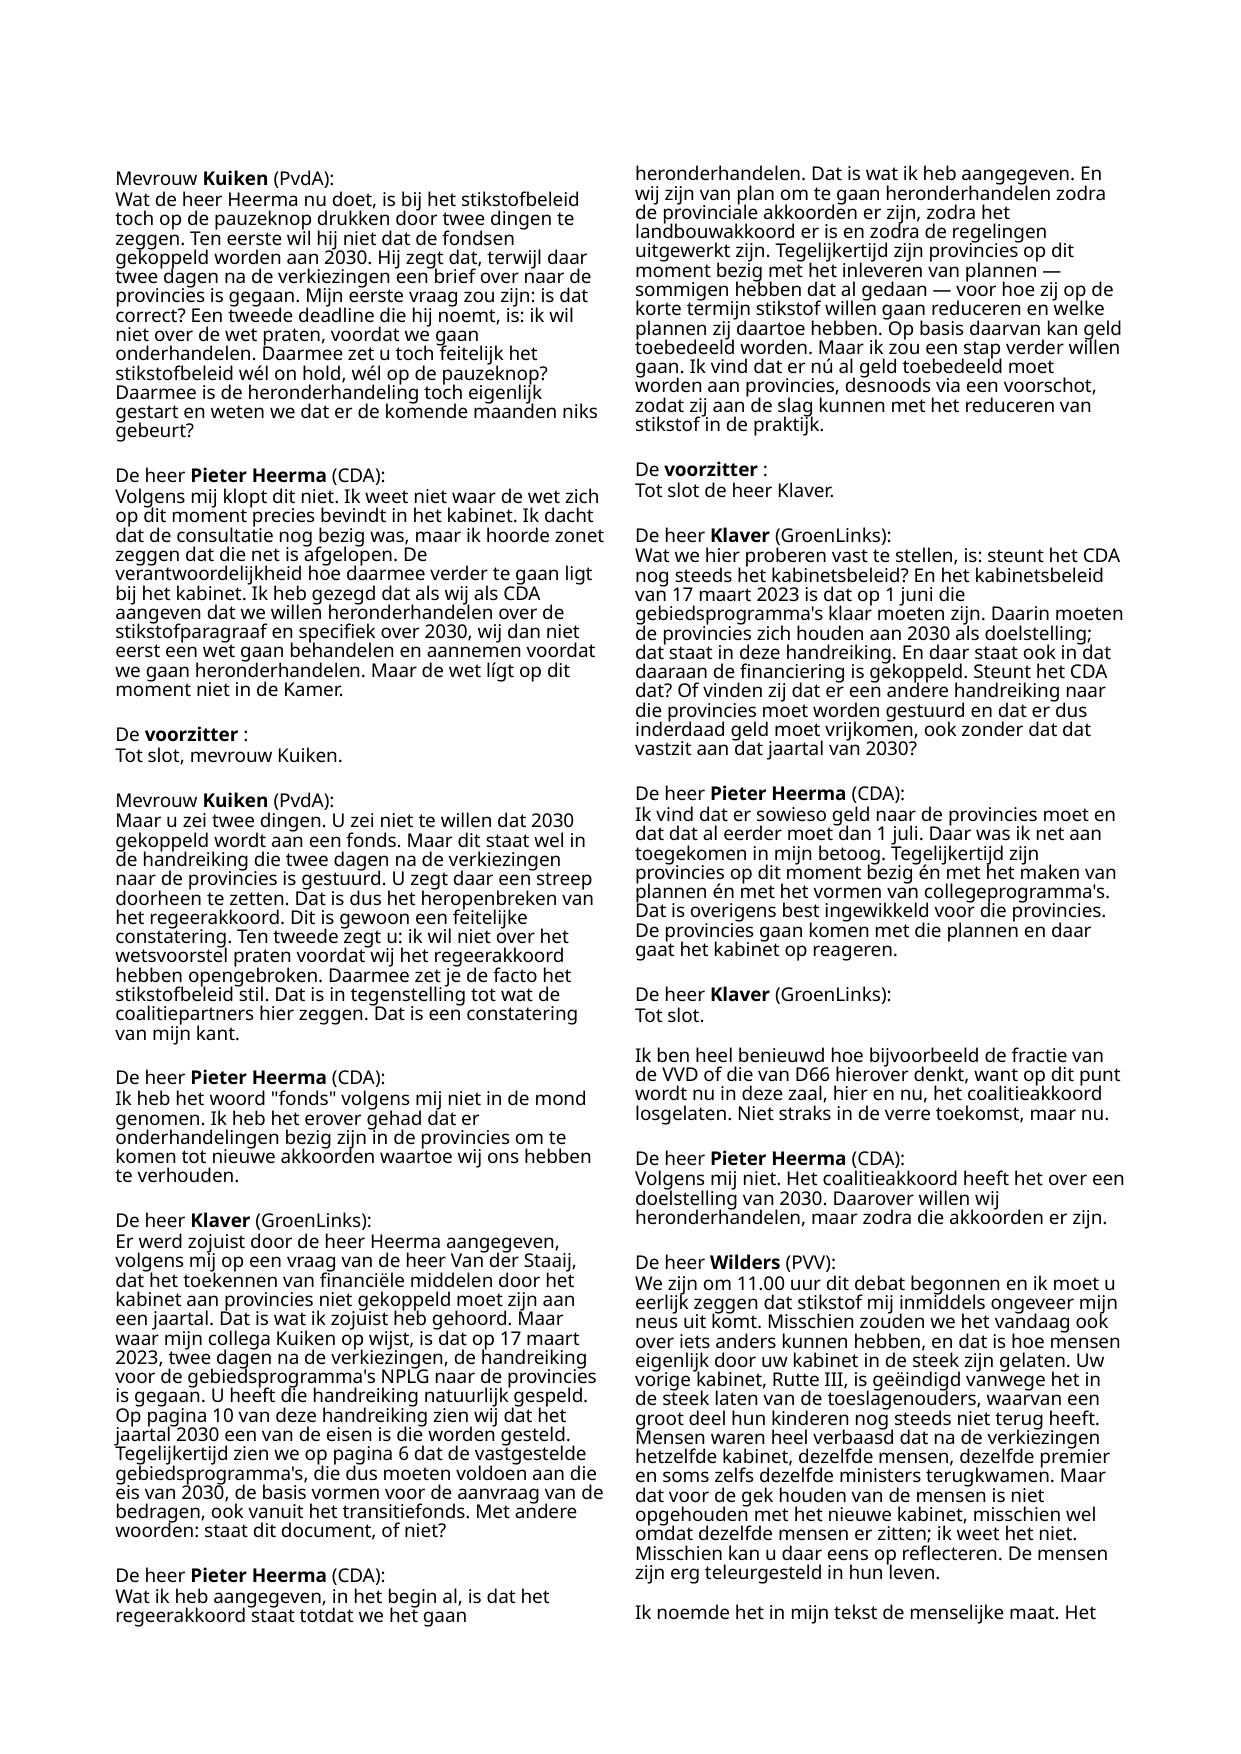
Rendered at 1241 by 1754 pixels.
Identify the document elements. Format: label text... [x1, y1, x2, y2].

text De heer Klaver (GroenLinks): [635, 522, 1125, 547]
text Ik noemde het in mijn tekst de menselijke maat. Het [635, 1604, 1125, 1623]
text Tot slot. [635, 1007, 1125, 1026]
text De heer Wilders (PVV): [635, 1249, 1125, 1275]
text Ik vind dat er sowieso geld naar de provincies moet en dat dat al eerder moet dan 1 juli. Daar was ik net aan toegekomen in mijn betoog. Tegelijkertijd zijn provincies op dit moment bezig én met het maken van plannen én met het vormen van collegeprogramma's. Dat is overigens best ingewikkeld voor die provincies. De provincies gaan komen met die plannen en daar gaat het kabinet op reageren. [635, 806, 1125, 960]
text De voorzitter : [635, 456, 1125, 482]
text Mevrouw Kuiken (PvdA): [115, 165, 605, 191]
text Ik heb het woord "fonds" volgens mij niet in de mond genomen. Ik heb het erover gehad dat er onderhandelingen bezig zijn in de provincies om te komen tot nieuwe akkoorden waartoe wij ons hebben te verhouden. [115, 1090, 605, 1187]
text Volgens mij klopt dit niet. Ik weet niet waar de wet zich op dit moment precies bevindt in het kabinet. Ik dacht dat de consultatie nog bezig was, maar ik hoorde zonet zeggen dat die net is afgelopen. De verantwoordelijkheid hoe daarmee verder te gaan ligt bij het kabinet. Ik heb gezegd dat als wij als CDA aangeven dat we willen heronderhandelen over de stikstofparagraaf en specifiek over 2030, wij dan niet eerst een wet gaan behandelen en aannemen voordat we gaan heronderhandelen. Maar de wet lígt op dit moment niet in de Kamer. [115, 488, 605, 700]
text Maar u zei twee dingen. U zei niet te willen dat 2030 gekoppeld wordt aan een fonds. Maar dit staat wel in de handreiking die twee dagen na de verkiezingen naar de provincies is gestuurd. U zegt daar een streep doorheen te zetten. Dat is dus het heropenbreken van het regeerakkoord. Dit is gewoon een feitelijke constatering. Ten tweede zegt u: ik wil niet over het wetsvoorstel praten voordat wij het regeerakkoord hebben opengebroken. Daarmee zet je de facto het stikstofbeleid stil. Dat is in tegenstelling tot wat de coalitiepartners hier zeggen. Dat is een constatering van mijn kant. [115, 812, 605, 1044]
text Er werd zojuist door de heer Heerma aangegeven, volgens mij op een vraag van de heer Van der Staaij, dat het toekennen van financiële middelen door het kabinet aan provincies niet gekoppeld moet zijn aan een jaartal. Dat is wat ik zojuist heb gehoord. Maar waar mijn collega Kuiken op wijst, is dat op 17 maart 2023, twee dagen na de verkiezingen, de handreiking voor de gebiedsprogramma's NPLG naar de provincies is gegaan. U heeft die handreiking natuurlijk gespeld. Op pagina 10 van deze handreiking zien wij dat het jaartal 2030 een van de eisen is die worden gesteld. Tegelijkertijd zien we op pagina 6 dat de vastgestelde gebiedsprogramma's, die dus moeten voldoen aan die eis van 2030, de basis vormen voor de aanvraag van de bedragen, ook vanuit het transitiefonds. Met andere woorden: staat dit document, of niet? [115, 1233, 605, 1542]
text heronderhandelen. Dat is wat ik heb aangegeven. En wij zijn van plan om te gaan heronderhandelen zodra de provinciale akkoorden er zijn, zodra het landbouwakkoord er is en zodra de regelingen uitgewerkt zijn. Tegelijkertijd zijn provincies op dit moment bezig met het inleveren van plannen — sommigen hebben dat al gedaan — voor hoe zij op de korte termijn stikstof willen gaan reduceren en welke plannen zij daartoe hebben. Op basis daarvan kan geld toebedeeld worden. Maar ik zou een stap verder willen gaan. Ik vind dat er nú al geld toebedeeld moet worden aan provincies, desnoods via een voorschot, zodat zij aan de slag kunnen met het reduceren van stikstof in de praktijk. [635, 165, 1125, 435]
text Ik ben heel benieuwd hoe bijvoorbeeld de fractie van de VVD of die van D66 hierover denkt, want op dit punt wordt nu in deze zaal, hier en nu, het coalitieakkoord losgelaten. Niet straks in de verre toekomst, maar nu. [635, 1047, 1125, 1124]
text De heer Pieter Heerma (CDA): [115, 1064, 605, 1090]
text Wat ik heb aangegeven, in het begin al, is dat het regeerakkoord staat totdat we het gaan [115, 1588, 605, 1627]
text Tot slot de heer Klaver. [635, 482, 1125, 501]
text Mevrouw Kuiken (PvdA): [115, 787, 605, 812]
text De heer Klaver (GroenLinks): [115, 1207, 605, 1233]
text Tot slot, mevrouw Kuiken. [115, 747, 605, 766]
text De heer Pieter Heerma (CDA): [115, 462, 605, 488]
text De heer Klaver (GroenLinks): [635, 981, 1125, 1007]
text De voorzitter : [115, 721, 605, 747]
text De heer Pieter Heerma (CDA): [635, 1145, 1125, 1170]
text Volgens mij niet. Het coalitieakkoord heeft het over een doelstelling van 2030. Daarover willen wij heronderhandelen, maar zodra die akkoorden er zijn. [635, 1170, 1125, 1228]
text De heer Pieter Heerma (CDA): [635, 780, 1125, 806]
text We zijn om 11.00 uur dit debat begonnen en ik moet u eerlijk zeggen dat stikstof mij inmiddels ongeveer mijn neus uit komt. Misschien zouden we het vandaag ook over iets anders kunnen hebben, en dat is hoe mensen eigenlijk door uw kabinet in de steek zijn gelaten. Uw vorige kabinet, Rutte III, is geëindigd vanwege het in de steek laten van de toeslagenouders, waarvan een groot deel hun kinderen nog steeds niet terug heeft. Mensen waren heel verbaasd dat na de verkiezingen hetzelfde kabinet, dezelfde mensen, dezelfde premier en soms zelfs dezelfde ministers terugkwamen. Maar dat voor de gek houden van de mensen is niet opgehouden met het nieuwe kabinet, misschien wel omdat dezelfde mensen er zitten; ik weet het niet. Misschien kan u daar eens op reflecteren. De mensen zijn erg teleurgesteld in hun leven. [635, 1275, 1125, 1583]
text Wat we hier proberen vast te stellen, is: steunt het CDA nog steeds het kabinetsbeleid? En het kabinetsbeleid van 17 maart 2023 is dat op 1 juni die gebiedsprogramma's klaar moeten zijn. Daarin moeten de provincies zich houden aan 2030 als doelstelling; dat staat in deze handreiking. En daar staat ook in dat daaraan de financiering is gekoppeld. Steunt het CDA dat? Of vinden zij dat er een andere handreiking naar die provincies moet worden gestuurd en dat er dus inderdaad geld moet vrijkomen, ook zonder dat dat vastzit aan dat jaartal van 2030? [635, 547, 1125, 759]
text De heer Pieter Heerma (CDA): [115, 1562, 605, 1588]
text Wat de heer Heerma nu doet, is bij het stikstofbeleid toch op de pauzeknop drukken door twee dingen te zeggen. Ten eerste wil hij niet dat de fondsen gekoppeld worden aan 2030. Hij zegt dat, terwijl daar twee dagen na de verkiezingen een brief over naar de provincies is gegaan. Mijn eerste vraag zou zijn: is dat correct? Een tweede deadline die hij noemt, is: ik wil niet over de wet praten, voordat we gaan onderhandelen. Daarmee zet u toch feitelijk het stikstofbeleid wél on hold, wél op de pauzeknop? Daarmee is de heronderhandeling toch eigenlijk gestart en weten we dat er de komende maanden niks gebeurt? [115, 191, 605, 442]
